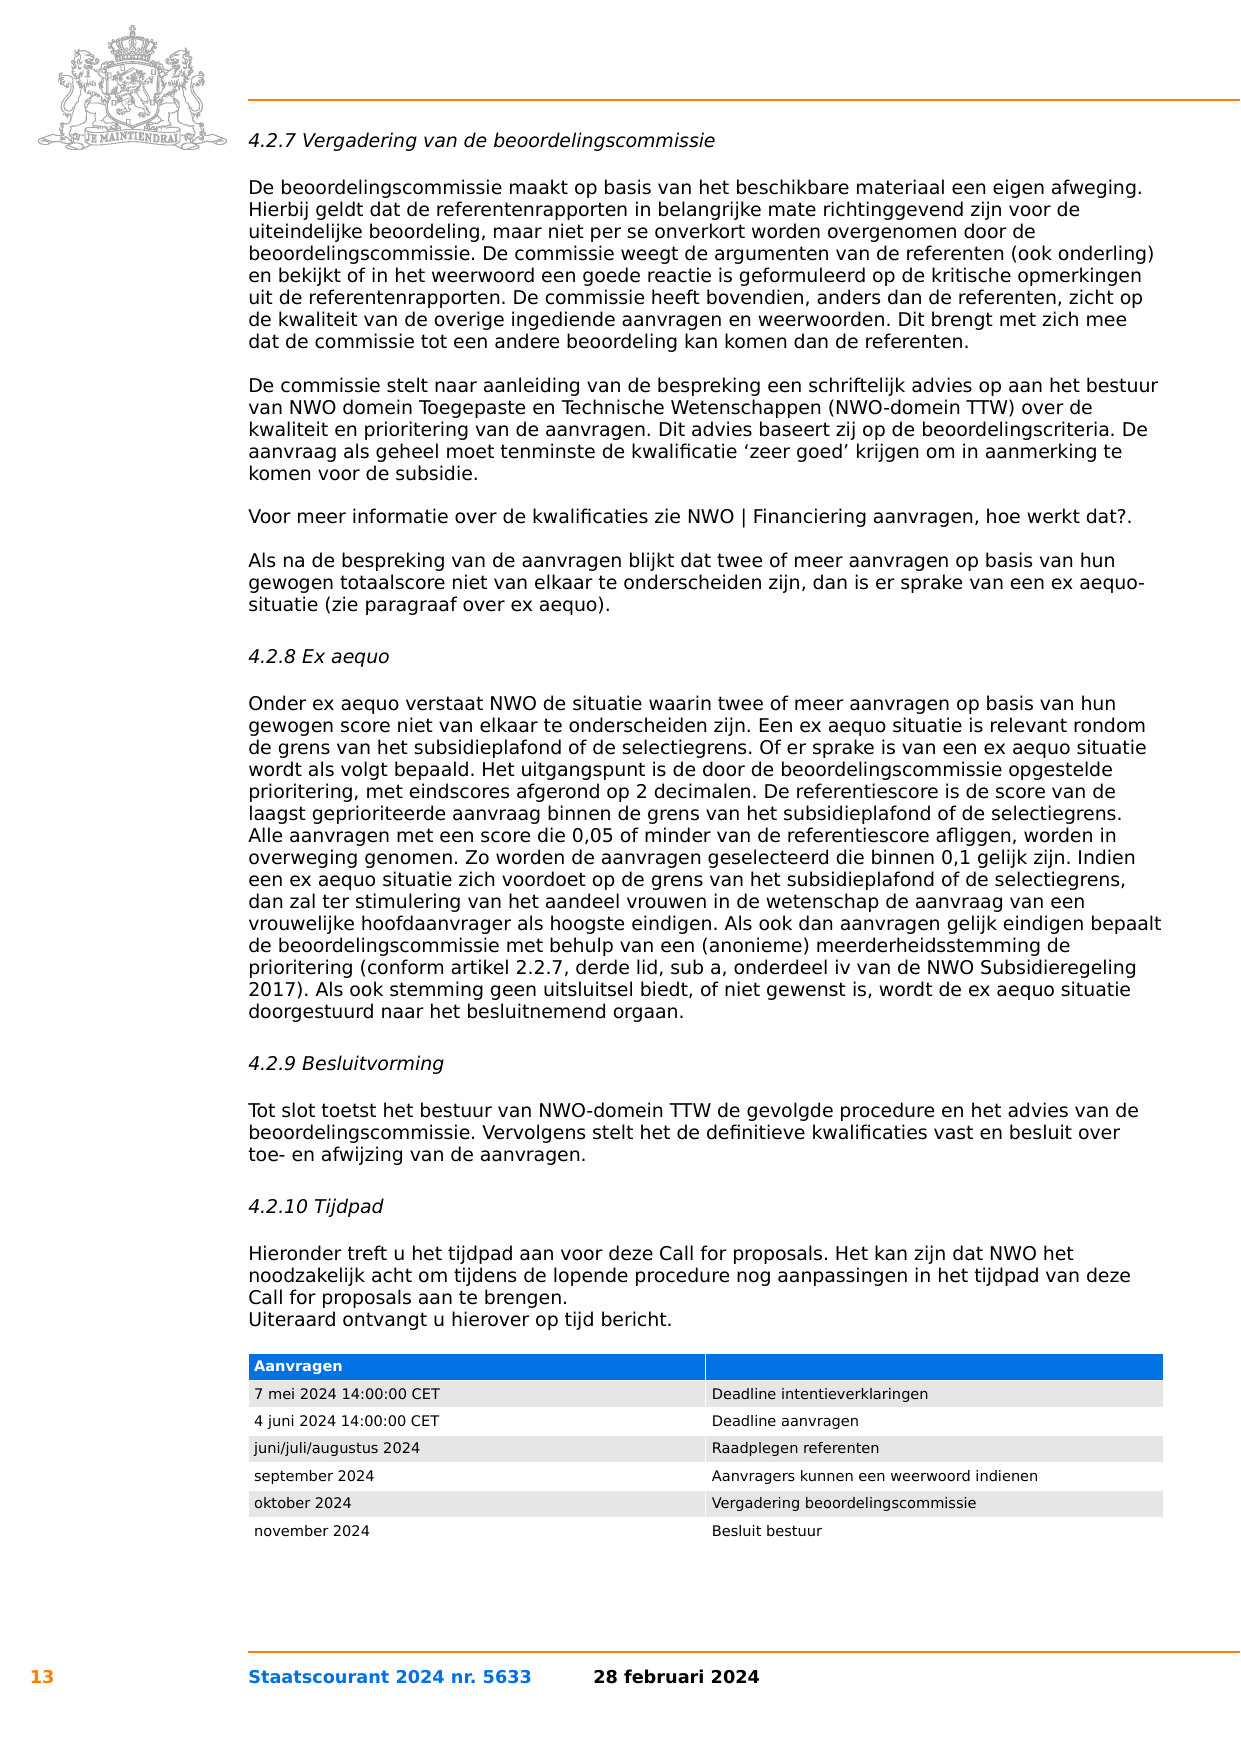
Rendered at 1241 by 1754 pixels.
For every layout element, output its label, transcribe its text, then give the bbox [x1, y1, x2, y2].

table_header Aanvragen [249, 1354, 705, 1380]
table_cell juni/juli/augustus 2024 [249, 1436, 705, 1462]
table_cell september 2024 [249, 1463, 705, 1489]
text De beoordelingscommissie maakt op basis van het beschikbare materiaal een eigen afweging. Hierbij geldt dat de referentenrapporten in belangrijke mate richtinggevend zijn voor de uiteindelijke beoordeling, maar niet per se onverkort worden overgenomen door de beoordelingscommissie. De commissie weegt de argumenten van de referenten (ook onderling) en bekijkt of in het weerwoord een goede reactie is geformuleerd op de kritische opmerkingen uit de referentenrapporten. De commissie heeft bovendien, anders dan de referenten, zicht op de kwaliteit van de overige ingediende aanvragen en weerwoorden. Dit brengt met zich mee dat de commissie tot een andere beoordeling kan komen dan de referenten. [248, 177, 1163, 353]
text De commissie stelt naar aanleiding van de bespreking een schriftelijk advies op aan het bestuur van NWO domein Toegepaste en Technische Wetenschappen (NWO-domein TTW) over de kwaliteit en prioritering van de aanvragen. Dit advies baseert zij op de beoordelingscriteria. De aanvraag als geheel moet tenminste de kwalificatie ‘zeer goed’ krijgen om in aanmerking te komen voor de subsidie. [248, 374, 1163, 484]
text Voor meer informatie over de kwalificaties zie NWO | Financiering aanvragen, hoe werkt dat?. [248, 506, 1163, 528]
table_cell Deadline intentieverklaringen [706, 1381, 1163, 1407]
table_cell 4 juni 2024 14:00:00 CET [249, 1408, 705, 1435]
table_header [706, 1354, 1163, 1380]
table_cell Vergadering beoordelingscommissie [706, 1491, 1163, 1517]
subtitle 4.2.7 Vergadering van de beoordelingscommissie [248, 130, 1163, 152]
text Hieronder treft u het tijdpad aan voor deze Call for proposals. Het kan zijn dat NWO het noodzakelijk acht om tijdens de lopende procedure nog aanpassingen in het tijdpad van deze Call for proposals aan te brengen. [248, 1243, 1163, 1309]
table_cell 7 mei 2024 14:00:00 CET [249, 1381, 705, 1407]
table_cell november 2024 [249, 1518, 705, 1544]
table_cell Besluit bestuur [706, 1518, 1163, 1544]
text Uiteraard ontvangt u hierover op tijd bericht. [248, 1309, 1163, 1331]
text Als na de bespreking van de aanvragen blijkt dat twee of meer aanvragen op basis van hun gewogen totaalscore niet van elkaar te onderscheiden zijn, dan is er sprake van een ex aequo-situatie (zie paragraaf over ex aequo). [248, 550, 1163, 616]
picture [38, 25, 227, 150]
text Onder ex aequo verstaat NWO de situatie waarin twee of meer aanvragen op basis van hun gewogen score niet van elkaar te onderscheiden zijn. Een ex aequo situatie is relevant rondom de grens van het subsidieplafond of de selectiegrens. Of er sprake is van een ex aequo situatie wordt als volgt bepaald. Het uitgangspunt is de door de beoordelingscommissie opgestelde prioritering, met eindscores afgerond op 2 decimalen. De referentiescore is de score van de laagst geprioriteerde aanvraag binnen de grens van het subsidieplafond of de selectiegrens. Alle aanvragen met een score die 0,05 of minder van de referentiescore afliggen, worden in overweging genomen. Zo worden de aanvragen geselecteerd die binnen 0,1 gelijk zijn. Indien een ex aequo situatie zich voordoet op de grens van het subsidieplafond of de selectiegrens, dan zal ter stimulering van het aandeel vrouwen in de wetenschap de aanvraag van een vrouwelijke hoofdaanvrager als hoogste eindigen. Als ook dan aanvragen gelijk eindigen bepaalt de beoordelingscommissie met behulp van een (anonieme) meerderheidsstemming de prioritering (conform artikel 2.2.7, derde lid, sub a, onderdeel iv van de NWO Subsidieregeling 2017). Als ook stemming geen uitsluitsel biedt, of niet gewenst is, wordt de ex aequo situatie doorgestuurd naar het besluitnemend orgaan. [248, 693, 1163, 1023]
subtitle 4.2.8 Ex aequo [248, 646, 1163, 668]
subtitle 4.2.9 Besluitvorming [248, 1053, 1163, 1075]
table_cell Aanvragers kunnen een weerwoord indienen [706, 1463, 1163, 1489]
table_cell Raadplegen referenten [706, 1436, 1163, 1462]
subtitle 4.2.10 Tijdpad [248, 1196, 1163, 1218]
text Tot slot toetst het bestuur van NWO-domein TTW de gevolgde procedure en het advies van de beoordelingscommissie. Vervolgens stelt het de definitieve kwalificaties vast en besluit over toe- en afwijzing van de aanvragen. [248, 1100, 1163, 1166]
table_cell oktober 2024 [249, 1491, 705, 1517]
table_cell Deadline aanvragen [706, 1408, 1163, 1435]
